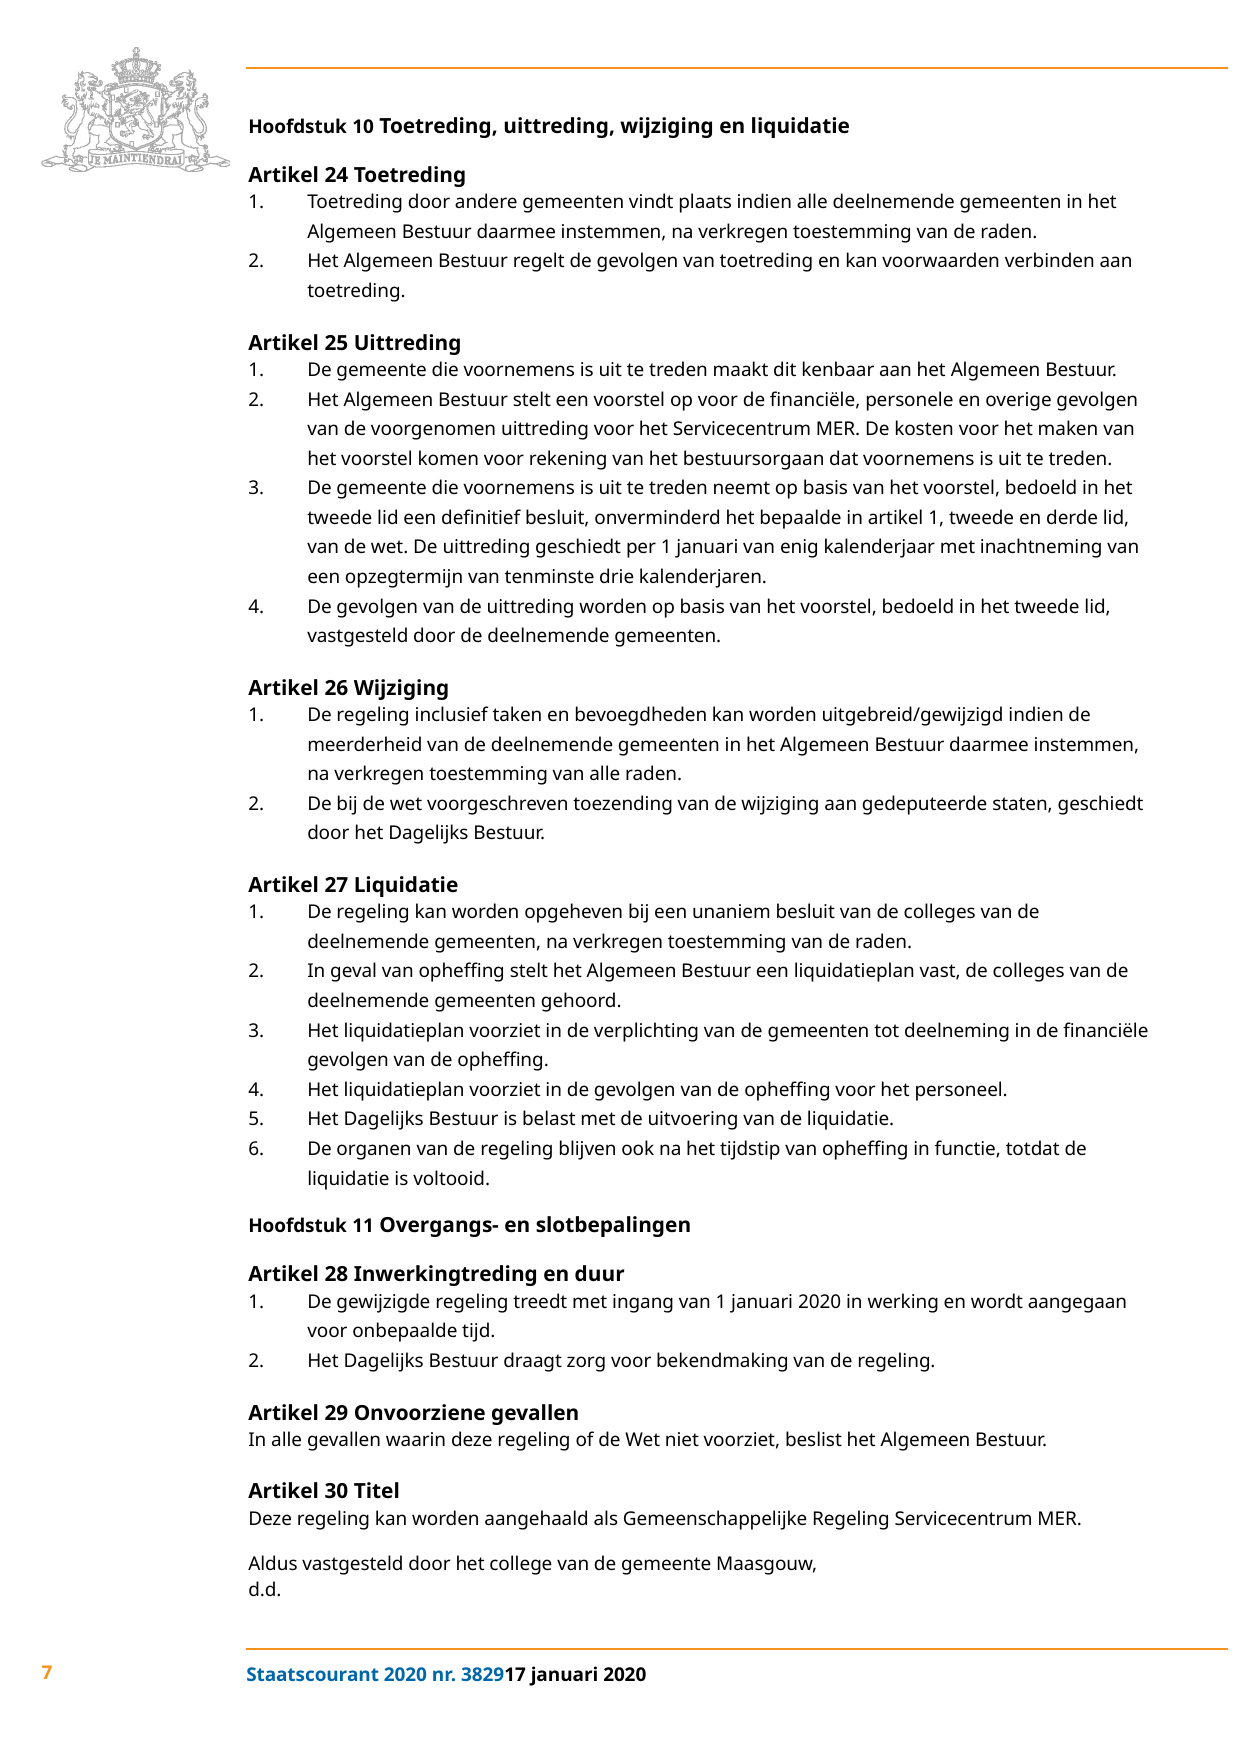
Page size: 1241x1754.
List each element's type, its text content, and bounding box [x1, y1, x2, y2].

list De regeling inclusief taken en bevoegdheden kan worden uitgebreid/gewijzigd indien de meerderheid van de deelnemende gemeenten in het Algemeen Bestuur daarmee instemmen, na verkregen toestemming van alle raden. [248, 701, 1152, 786]
list Het liquidatieplan voorziet in de verplichting van de gemeenten tot deelneming in de financiële gevolgen van de opheffing. [248, 1017, 1152, 1072]
list Het liquidatieplan voorziet in de gevolgen van de opheffing voor het personeel. [248, 1076, 1152, 1102]
text Artikel 30 Titel [248, 1476, 1152, 1505]
text In alle gevallen waarin deze regeling of de Wet niet voorziet, beslist het Algemeen Bestuur. [248, 1426, 1152, 1452]
text Hoofdstuk 11 Overgangs- en slotbepalingen [248, 1210, 1152, 1239]
text Aldus vastgesteld door het college van de gemeente Maasgouw, [248, 1551, 1152, 1576]
list Het Algemeen Bestuur regelt de gevolgen van toetreding en kan voorwaarden verbinden aan toetreding. [248, 248, 1152, 303]
list In geval van opheffing stelt het Algemeen Bestuur een liquidatieplan vast, de colleges van de deelnemende gemeenten gehoord. [248, 958, 1152, 1013]
text Artikel 24 Toetreding [248, 160, 1152, 188]
text Deze regeling kan worden aangehaald als Gemeenschappelijke Regeling Servicecentrum MER. [248, 1505, 1152, 1531]
picture [41, 47, 231, 172]
list De gevolgen van de uittreding worden op basis van het voorstel, bedoeld in het tweede lid, vastgesteld door de deelnemende gemeenten. [248, 593, 1152, 648]
text Artikel 28 Inwerkingtreding en duur [248, 1259, 1152, 1288]
text Artikel 26 Wijziging [248, 673, 1152, 701]
list De bij de wet voorgeschreven toezending van de wijziging aan gedeputeerde staten, geschiedt door het Dagelijks Bestuur. [248, 790, 1152, 845]
list De regeling kan worden opgeheven bij een unaniem besluit van de colleges van de deelnemende gemeenten, na verkregen toestemming van de raden. [248, 898, 1152, 954]
list De gemeente die voornemens is uit te treden maakt dit kenbaar aan het Algemeen Bestuur. [248, 356, 1152, 382]
text Hoofdstuk 10 Toetreding, uittreding, wijziging en liquidatie [248, 111, 1152, 139]
text Artikel 29 Onvoorziene gevallen [248, 1398, 1152, 1426]
list Het Dagelijks Bestuur draagt zorg voor bekendmaking van de regeling. [248, 1347, 1152, 1373]
list De organen van de regeling blijven ook na het tijdstip van opheffing in functie, totdat de liquidatie is voltooid. [248, 1135, 1152, 1190]
text d.d. [248, 1576, 1152, 1602]
text Artikel 27 Liquidatie [248, 870, 1152, 898]
list De gewijzigde regeling treedt met ingang van 1 januari 2020 in werking en wordt aangegaan voor onbepaalde tijd. [248, 1288, 1152, 1343]
text Artikel 25 Uittreding [248, 328, 1152, 356]
list Het Dagelijks Bestuur is belast met de uitvoering van de liquidatie. [248, 1106, 1152, 1131]
list Het Algemeen Bestuur stelt een voorstel op voor de financiële, personele en overige gevolgen van de voorgenomen uittreding voor het Servicecentrum MER. De kosten voor het maken van het voorstel komen voor rekening van het bestuursorgaan dat voornemens is uit te treden. [248, 386, 1152, 471]
list Toetreding door andere gemeenten vindt plaats indien alle deelnemende gemeenten in het Algemeen Bestuur daarmee instemmen, na verkregen toestemming van de raden. [248, 188, 1152, 244]
list De gemeente die voornemens is uit te treden neemt op basis van het voorstel, bedoeld in het tweede lid een definitief besluit, onverminderd het bepaalde in artikel 1, tweede en derde lid, van de wet. De uittreding geschiedt per 1 januari van enig kalenderjaar met inachtneming van een opzegtermijn van tenminste drie kalenderjaren. [248, 474, 1152, 589]
